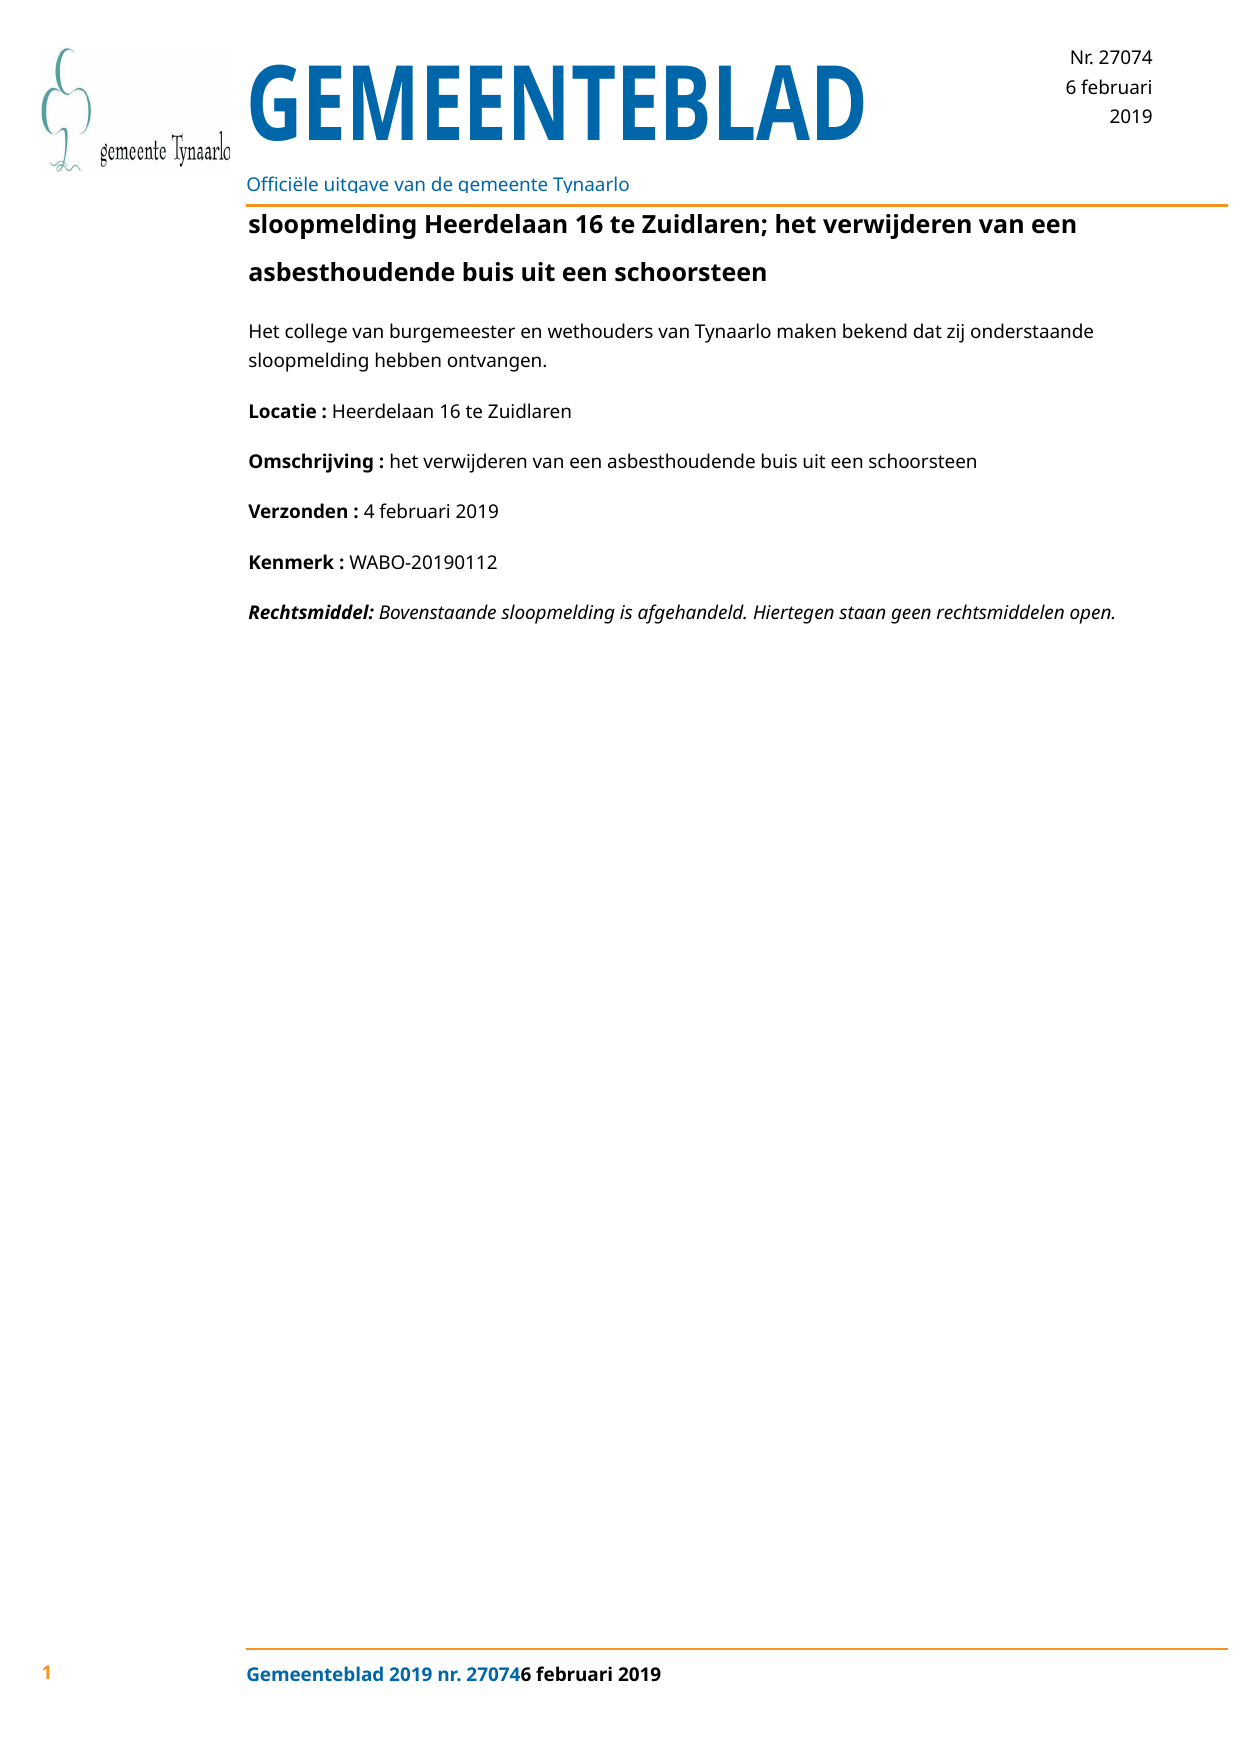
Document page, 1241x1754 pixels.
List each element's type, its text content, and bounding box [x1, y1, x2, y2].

text Het college van burgemeester en wethouders van Tynaarlo maken bekend dat zij onderstaande sloopmelding hebben ontvangen. [248, 318, 1152, 373]
text Verzonden : 4 februari 2019 [248, 499, 1152, 524]
picture [41, 47, 231, 172]
text Omschrijving : het verwijderen van een asbesthoudende buis uit een schoorsteen [248, 448, 1152, 474]
text Kenmerk : WABO-20190112 [248, 549, 1152, 575]
text sloopmelding Heerdelaan 16 te Zuidlaren; het verwijderen van een asbesthoudende buis uit een schoorsteen [248, 207, 1152, 288]
text Rechtsmiddel: Bovenstaande sloopmelding is afgehandeld. Hiertegen staan geen rechtsmiddelen open. [248, 599, 1152, 625]
text Locatie : Heerdelaan 16 te Zuidlaren [248, 398, 1152, 424]
